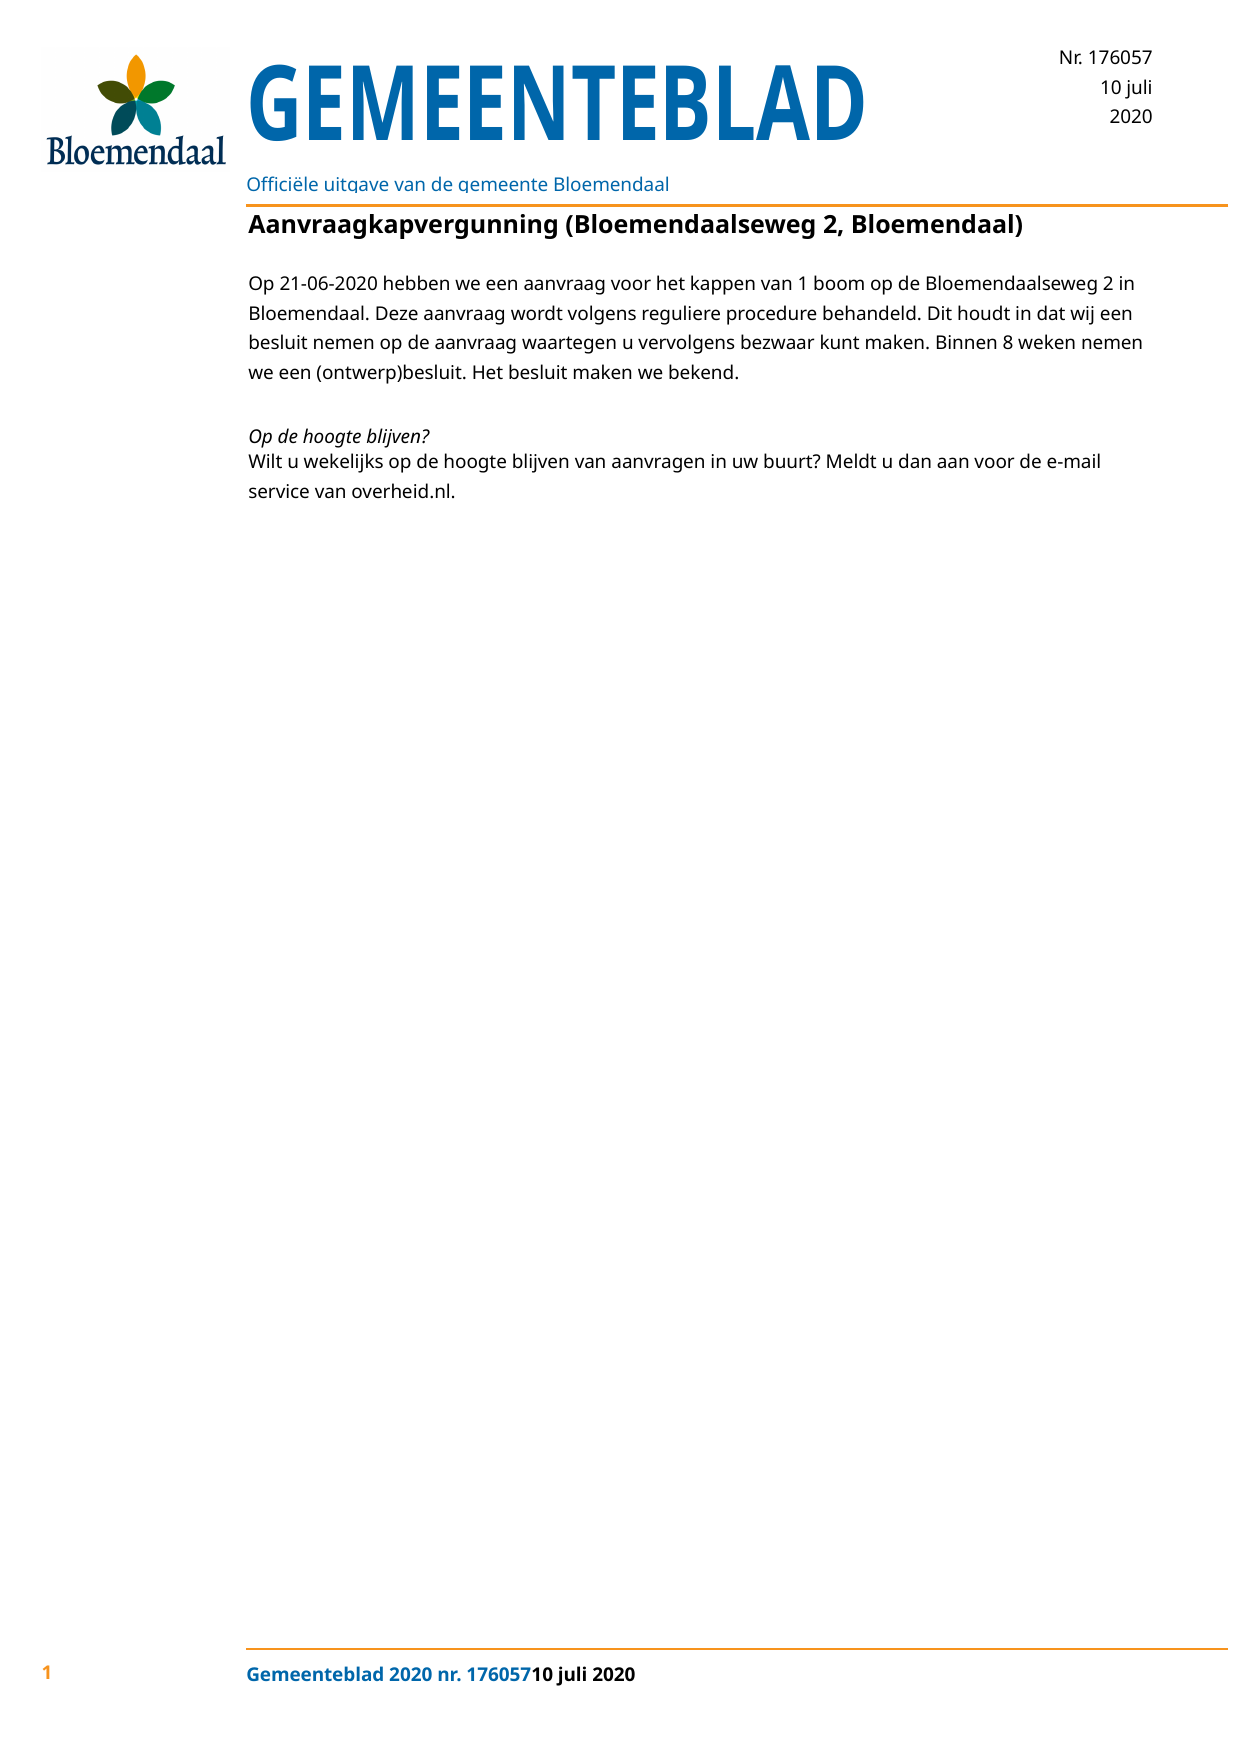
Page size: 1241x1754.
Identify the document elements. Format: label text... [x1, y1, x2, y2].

picture [41, 47, 231, 172]
text Wilt u wekelijks op de hoogte blijven van aanvragen in uw buurt? Meldt u dan aan voor de e-mail service van overheid.nl. [248, 449, 1152, 504]
text Op 21-06-2020 hebben we een aanvraag voor het kappen van 1 boom op de Bloemendaalseweg 2 in Bloemendaal. Deze aanvraag wordt volgens reguliere procedure behandeld. Dit houdt in dat wij een besluit nemen op de aanvraag waartegen u vervolgens bezwaar kunt maken. Binnen 8 weken nemen we een (ontwerp)besluit. Het besluit maken we bekend. [248, 270, 1152, 385]
text Aanvraagkapvergunning (Bloemendaalseweg 2, Bloemendaal) [248, 207, 1152, 241]
text Op de hoogte blijven? [248, 423, 1152, 449]
